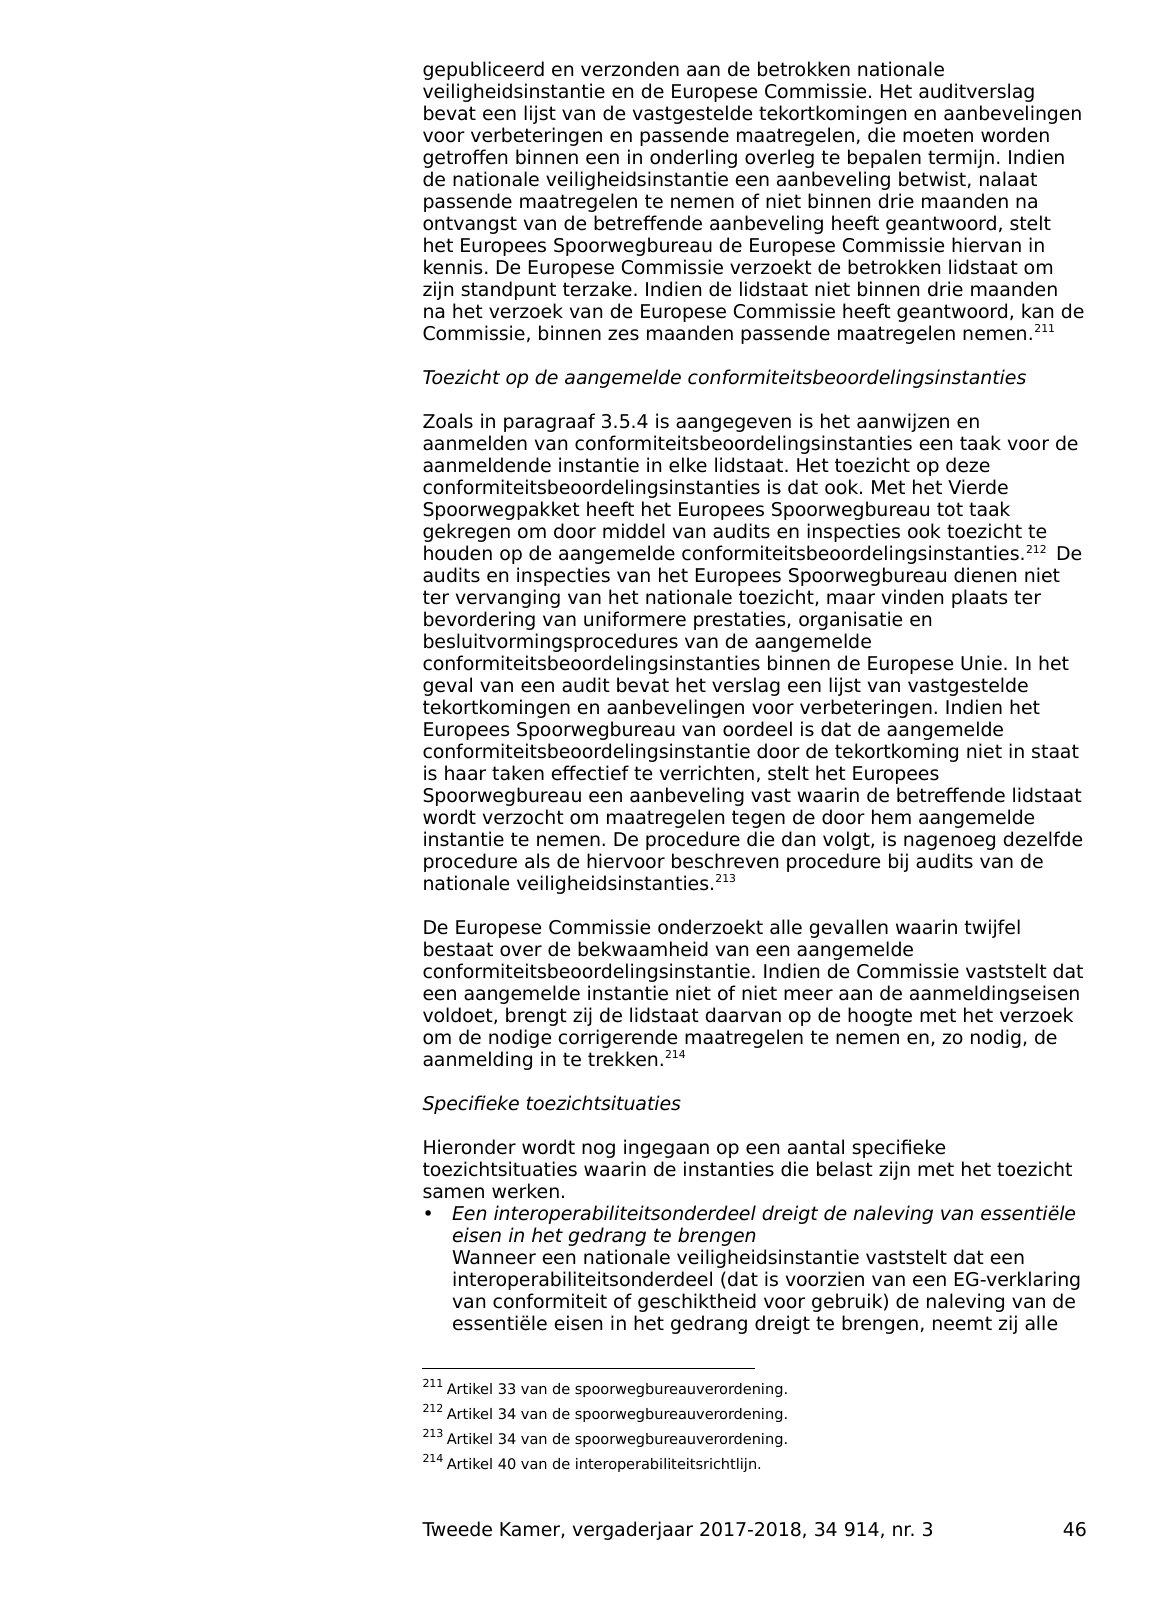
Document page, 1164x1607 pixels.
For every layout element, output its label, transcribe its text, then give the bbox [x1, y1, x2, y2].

text Hieronder wordt nog ingegaan op een aantal specifieke toezichtsituaties waarin de instanties die belast zijn met het toezicht samen werken. [422, 1137, 1087, 1203]
text Wanneer een nationale veiligheidsinstantie vaststelt dat een interoperabiliteitsonderdeel (dat is voorzien van een EG-verklaring van conformiteit of geschiktheid voor gebruik) de naleving van de essentiële eisen in het gedrang dreigt te brengen, neemt zij alle [452, 1247, 1087, 1335]
text gepubliceerd en verzonden aan de betrokken nationale veiligheidsinstantie en de Europese Commissie. Het auditverslag bevat een lijst van de vastgestelde tekortkomingen en aanbevelingen voor verbeteringen en passende maatregelen, die moeten worden getroffen binnen een in onderling overleg te bepalen termijn. Indien de nationale veiligheidsinstantie een aanbeveling betwist, nalaat passende maatregelen te nemen of niet binnen drie maanden na ontvangst van de betreffende aanbeveling heeft geantwoord, stelt het Europees Spoorwegbureau de Europese Commissie hiervan in kennis. De Europese Commissie verzoekt de betrokken lidstaat om zijn standpunt terzake. Indien de lidstaat niet binnen drie maanden na het verzoek van de Europese Commissie heeft geantwoord, kan de Commissie, binnen zes maanden passende maatregelen nemen. [422, 59, 1087, 345]
text Artikel 33 van de spoorwegbureauverordening. [422, 1377, 1087, 1399]
text De Europese Commissie onderzoekt alle gevallen waarin twijfel bestaat over de bekwaamheid van een aangemelde conformiteitsbeoordelingsinstantie. Indien de Commissie vaststelt dat een aangemelde instantie niet of niet meer aan de aanmeldingseisen voldoet, brengt zij de lidstaat daarvan op de hoogte met het verzoek om de nodige corrigerende maatregelen te nemen en, zo nodig, de aanmelding in te trekken. [422, 917, 1087, 1071]
text Artikel 40 van de interoperabiliteitsrichtlijn. [422, 1452, 1087, 1474]
subtitle Toezicht op de aangemelde conformiteitsbeoordelingsinstanties [422, 367, 1087, 389]
text • Een interoperabiliteitsonderdeel dreigt de naleving van essentiële eisen in het gedrang te brengen [422, 1203, 1087, 1247]
text Artikel 34 van de spoorwegbureauverordening. [422, 1402, 1087, 1424]
text Artikel 34 van de spoorwegbureauverordening. [422, 1427, 1087, 1449]
text Zoals in paragraaf 3.5.4 is aangegeven is het aanwijzen en aanmelden van conformiteitsbeoordelingsinstanties een taak voor de aanmeldende instantie in elke lidstaat. Het toezicht op deze conformiteitsbeoordelingsinstanties is dat ook. Met het Vierde Spoorwegpakket heeft het Europees Spoorwegbureau tot taak gekregen om door middel van audits en inspecties ook toezicht te houden op de aangemelde conformiteitsbeoordelingsinstanties. De audits en inspecties van het Europees Spoorwegbureau dienen niet ter vervanging van het nationale toezicht, maar vinden plaats ter bevordering van uniformere prestaties, organisatie en besluitvormingsprocedures van de aangemelde conformiteitsbeoordelingsinstanties binnen de Europese Unie. In het geval van een audit bevat het verslag een lijst van vastgestelde tekortkomingen en aanbevelingen voor verbeteringen. Indien het Europees Spoorwegbureau van oordeel is dat de aangemelde conformiteitsbeoordelingsinstantie door de tekortkoming niet in staat is haar taken effectief te verrichten, stelt het Europees Spoorwegbureau een aanbeveling vast waarin de betreffende lidstaat wordt verzocht om maatregelen tegen de door hem aangemelde instantie te nemen. De procedure die dan volgt, is nagenoeg dezelfde procedure als de hiervoor beschreven procedure bij audits van de nationale veiligheidsinstanties. [422, 411, 1087, 895]
subtitle Specifieke toezichtsituaties [422, 1093, 1087, 1115]
